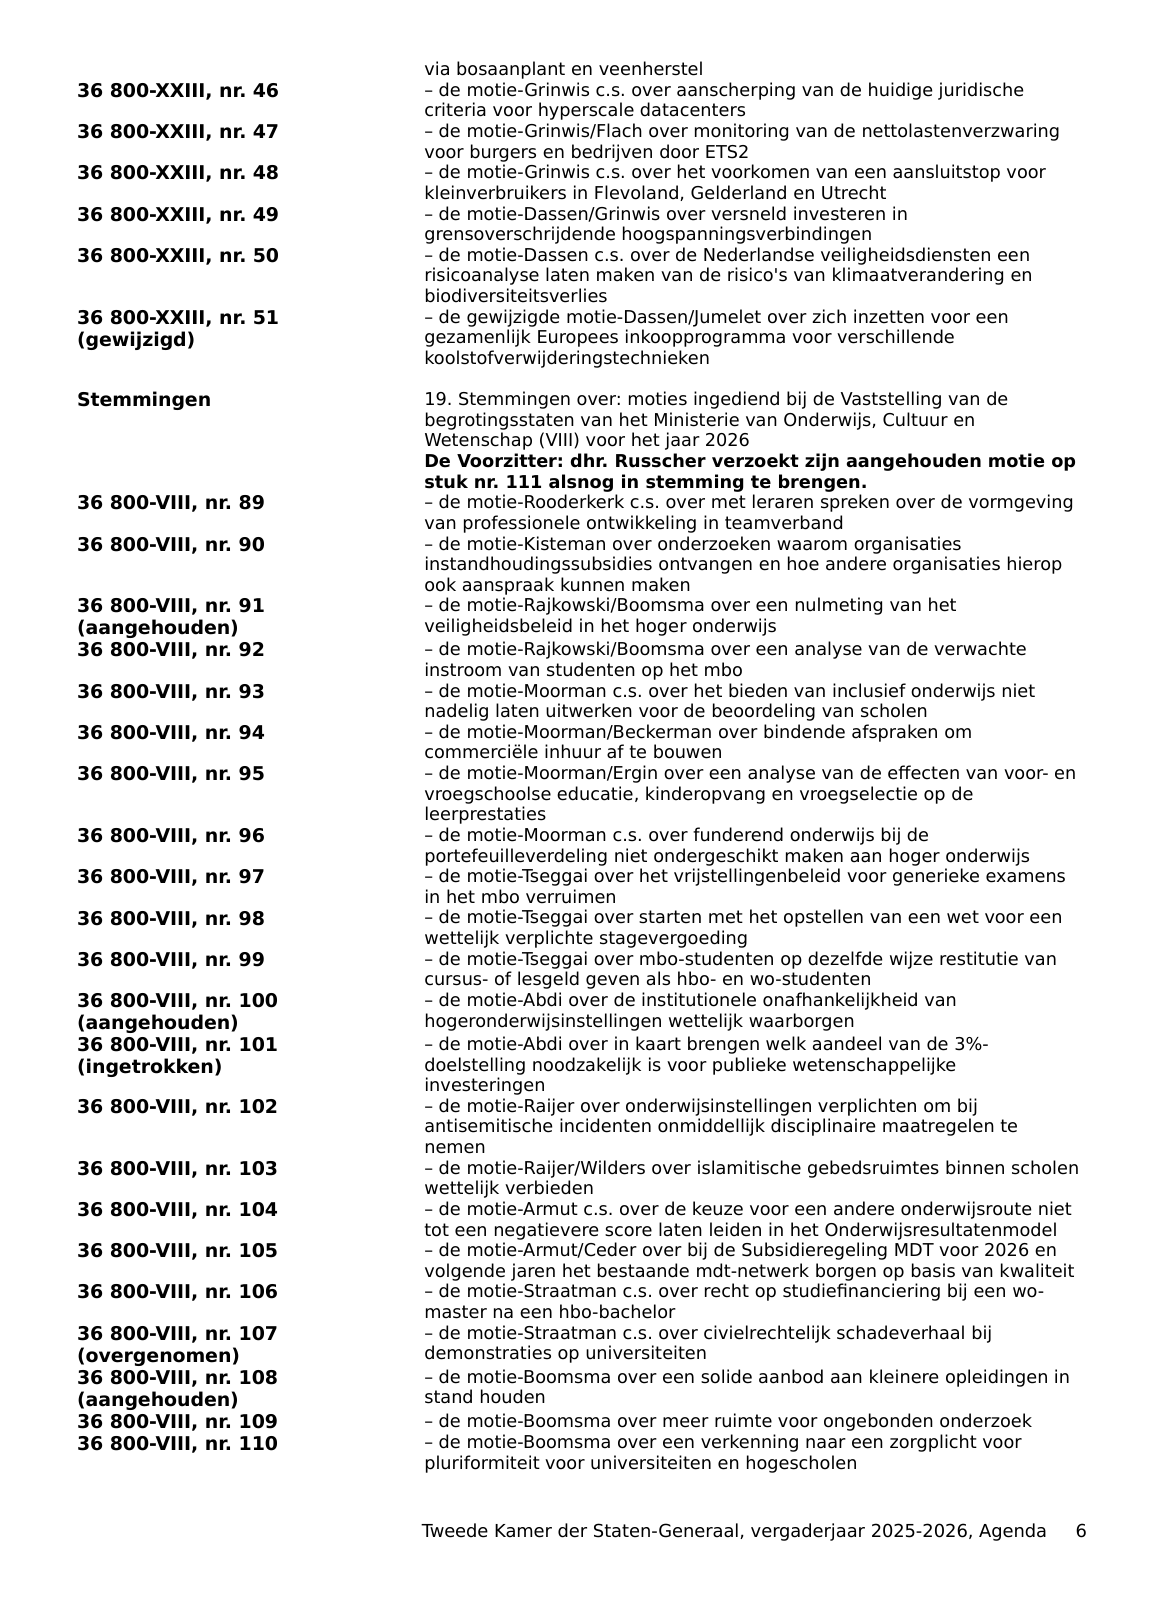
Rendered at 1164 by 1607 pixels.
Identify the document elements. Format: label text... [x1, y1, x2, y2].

table_cell 36 800-VIII, nr. 107 (overgenomen) [77, 1323, 401, 1367]
table_cell – de motie-Dassen c.s. over de Nederlandse veiligheidsdiensten een risicoanalyse laten maken van de risico's van klimaatverandering en biodiversiteitsverlies [418, 245, 1087, 307]
table_cell 36 800-VIII, nr. 99 [77, 949, 401, 990]
table_cell – de motie-Straatman c.s. over recht op studiefinanciering bij een wo-master na een hbo-bachelor [418, 1281, 1087, 1323]
table_cell [401, 1096, 418, 1158]
table_cell – de motie-Armut/Ceder over bij de Subsidieregeling MDT voor 2026 en volgende jaren het bestaande mdt-netwerk borgen op basis van kwaliteit [418, 1240, 1087, 1281]
table_cell 36 800-VIII, nr. 104 [77, 1199, 401, 1240]
table_cell – de motie-Grinwis c.s. over aanscherping van de huidige juridische criteria voor hyperscale datacenters [418, 80, 1087, 121]
table_cell – de motie-Tseggai over het vrijstellingenbeleid voor generieke examens in het mbo verruimen [418, 866, 1087, 907]
table_cell 36 800-VIII, nr. 110 [77, 1433, 401, 1474]
table_cell 36 800-XXIII, nr. 51 (gewijzigd) [77, 307, 401, 368]
table_cell [401, 595, 418, 639]
table_cell 36 800-VIII, nr. 94 [77, 722, 401, 763]
table_cell – de motie-Armut c.s. over de keuze voor een andere onderwijsroute niet tot een negatievere score laten leiden in het Onderwijsresultatenmodel [418, 1199, 1087, 1240]
table_cell 36 800-VIII, nr. 92 [77, 639, 401, 681]
table_cell [418, 369, 1087, 389]
table_cell – de motie-Tseggai over mbo-studenten op dezelfde wijze restitutie van cursus- of lesgeld geven als hbo- en wo-studenten [418, 949, 1087, 990]
table_cell 36 800-XXIII, nr. 46 [77, 80, 401, 121]
table_cell – de gewijzigde motie-Dassen/Jumelet over zich inzetten voor een gezamenlijk Europees inkoopprogramma voor verschillende koolstofverwijderingstechnieken [418, 307, 1087, 368]
table_cell – de motie-Boomsma over een solide aanbod aan kleinere opleidingen in stand houden [418, 1367, 1087, 1411]
table_cell [77, 369, 401, 389]
table_cell 36 800-VIII, nr. 91 (aangehouden) [77, 595, 401, 639]
table_cell 36 800-VIII, nr. 98 [77, 908, 401, 949]
table_cell [401, 204, 418, 245]
table_cell [401, 389, 418, 451]
table_cell 36 800-XXIII, nr. 50 [77, 245, 401, 307]
table_cell [401, 534, 418, 595]
table_cell – de motie-Moorman c.s. over funderend onderwijs bij de portefeuilleverdeling niet ondergeschikt maken aan hoger onderwijs [418, 825, 1087, 866]
table_cell – de motie-Raijer/Wilders over islamitische gebedsruimtes binnen scholen wettelijk verbieden [418, 1158, 1087, 1199]
table_cell [401, 639, 418, 681]
table_cell [401, 1367, 418, 1411]
table_cell [401, 1433, 418, 1474]
table_cell [401, 369, 418, 389]
table_cell 19. Stemmingen over: moties ingediend bij de Vaststelling van de begrotingsstaten van het Ministerie van Onderwijs, Cultuur en Wetenschap (VIII) voor het jaar 2026 [418, 389, 1087, 451]
table_cell [401, 1199, 418, 1240]
table_cell – de motie-Tseggai over starten met het opstellen van een wet voor een wettelijk verplichte stagevergoeding [418, 908, 1087, 949]
table_cell [401, 1034, 418, 1096]
table_cell [401, 866, 418, 907]
table_cell 36 800-VIII, nr. 103 [77, 1158, 401, 1199]
table_cell De Voorzitter: dhr. Russcher verzoekt zijn aangehouden motie op stuk nr. 111 alsnog in stemming te brengen. [418, 451, 1087, 492]
table_cell 36 800-VIII, nr. 96 [77, 825, 401, 866]
table_cell – de motie-Grinwis c.s. over het voorkomen van een aansluitstop voor kleinverbruikers in Flevoland, Gelderland en Utrecht [418, 162, 1087, 203]
table_cell [401, 59, 418, 80]
table_cell [401, 307, 418, 368]
table_cell 36 800-VIII, nr. 109 [77, 1411, 401, 1432]
table_cell Stemmingen [77, 389, 401, 451]
table_cell – de motie-Moorman/Ergin over een analyse van de effecten van voor- en vroegschoolse educatie, kinderopvang en vroegselectie op de leerprestaties [418, 763, 1087, 825]
table_cell 36 800-VIII, nr. 101 (ingetrokken) [77, 1034, 401, 1096]
table_cell [401, 908, 418, 949]
table_cell via bosaanplant en veenherstel [418, 59, 1087, 80]
table_cell [401, 245, 418, 307]
table_cell – de motie-Abdi over de institutionele onafhankelijkheid van hogeronderwijsinstellingen wettelijk waarborgen [418, 990, 1087, 1034]
table_cell – de motie-Abdi over in kaart brengen welk aandeel van de 3%-doelstelling noodzakelijk is voor publieke wetenschappelijke investeringen [418, 1034, 1087, 1096]
table_cell 36 800-VIII, nr. 93 [77, 681, 401, 722]
table_cell – de motie-Moorman c.s. over het bieden van inclusief onderwijs niet nadelig laten uitwerken voor de beoordeling van scholen [418, 681, 1087, 722]
table_cell [401, 492, 418, 533]
table_cell 36 800-VIII, nr. 95 [77, 763, 401, 825]
table_cell 36 800-VIII, nr. 105 [77, 1240, 401, 1281]
table_cell [401, 80, 418, 121]
table_cell [401, 121, 418, 162]
table_cell – de motie-Rooderkerk c.s. over met leraren spreken over de vormgeving van professionele ontwikkeling in teamverband [418, 492, 1087, 533]
table_cell 36 800-VIII, nr. 102 [77, 1096, 401, 1158]
table_cell [401, 1411, 418, 1432]
table_cell [401, 451, 418, 492]
table_cell 36 800-VIII, nr. 106 [77, 1281, 401, 1323]
table_cell – de motie-Rajkowski/Boomsma over een nulmeting van het veiligheidsbeleid in het hoger onderwijs [418, 595, 1087, 639]
table_cell [401, 825, 418, 866]
table_cell – de motie-Boomsma over een verkenning naar een zorgplicht voor pluriformiteit voor universiteiten en hogescholen [418, 1433, 1087, 1474]
table_cell – de motie-Raijer over onderwijsinstellingen verplichten om bij antisemitische incidenten onmiddellijk disciplinaire maatregelen te nemen [418, 1096, 1087, 1158]
table_cell – de motie-Grinwis/Flach over monitoring van de nettolastenverzwaring voor burgers en bedrijven door ETS2 [418, 121, 1087, 162]
table_cell [401, 681, 418, 722]
table_cell [401, 162, 418, 203]
table_cell 36 800-VIII, nr. 97 [77, 866, 401, 907]
table_cell – de motie-Moorman/Beckerman over bindende afspraken om commerciële inhuur af te bouwen [418, 722, 1087, 763]
table_cell 36 800-VIII, nr. 100 (aangehouden) [77, 990, 401, 1034]
table_cell 36 800-XXIII, nr. 47 [77, 121, 401, 162]
table_cell – de motie-Dassen/Grinwis over versneld investeren in grensoverschrijdende hoogspanningsverbindingen [418, 204, 1087, 245]
table_cell [401, 763, 418, 825]
table_cell [401, 1240, 418, 1281]
table_cell 36 800-VIII, nr. 108 (aangehouden) [77, 1367, 401, 1411]
table_cell [401, 990, 418, 1034]
table_cell 36 800-XXIII, nr. 49 [77, 204, 401, 245]
table_cell 36 800-XXIII, nr. 48 [77, 162, 401, 203]
table_cell – de motie-Boomsma over meer ruimte voor ongebonden onderzoek [418, 1411, 1087, 1432]
table_cell 36 800-VIII, nr. 90 [77, 534, 401, 595]
table_cell [401, 1323, 418, 1367]
table_cell – de motie-Rajkowski/Boomsma over een analyse van de verwachte instroom van studenten op het mbo [418, 639, 1087, 681]
table_cell [401, 1158, 418, 1199]
table_cell – de motie-Kisteman over onderzoeken waarom organisaties instandhoudingssubsidies ontvangen en hoe andere organisaties hierop ook aanspraak kunnen maken [418, 534, 1087, 595]
table_cell – de motie-Straatman c.s. over civielrechtelijk schadeverhaal bij demonstraties op universiteiten [418, 1323, 1087, 1367]
table_cell [77, 451, 401, 492]
table_cell 36 800-VIII, nr. 89 [77, 492, 401, 533]
table_cell [77, 59, 401, 80]
table_cell [401, 949, 418, 990]
table_cell [401, 1281, 418, 1323]
table_cell [401, 722, 418, 763]
